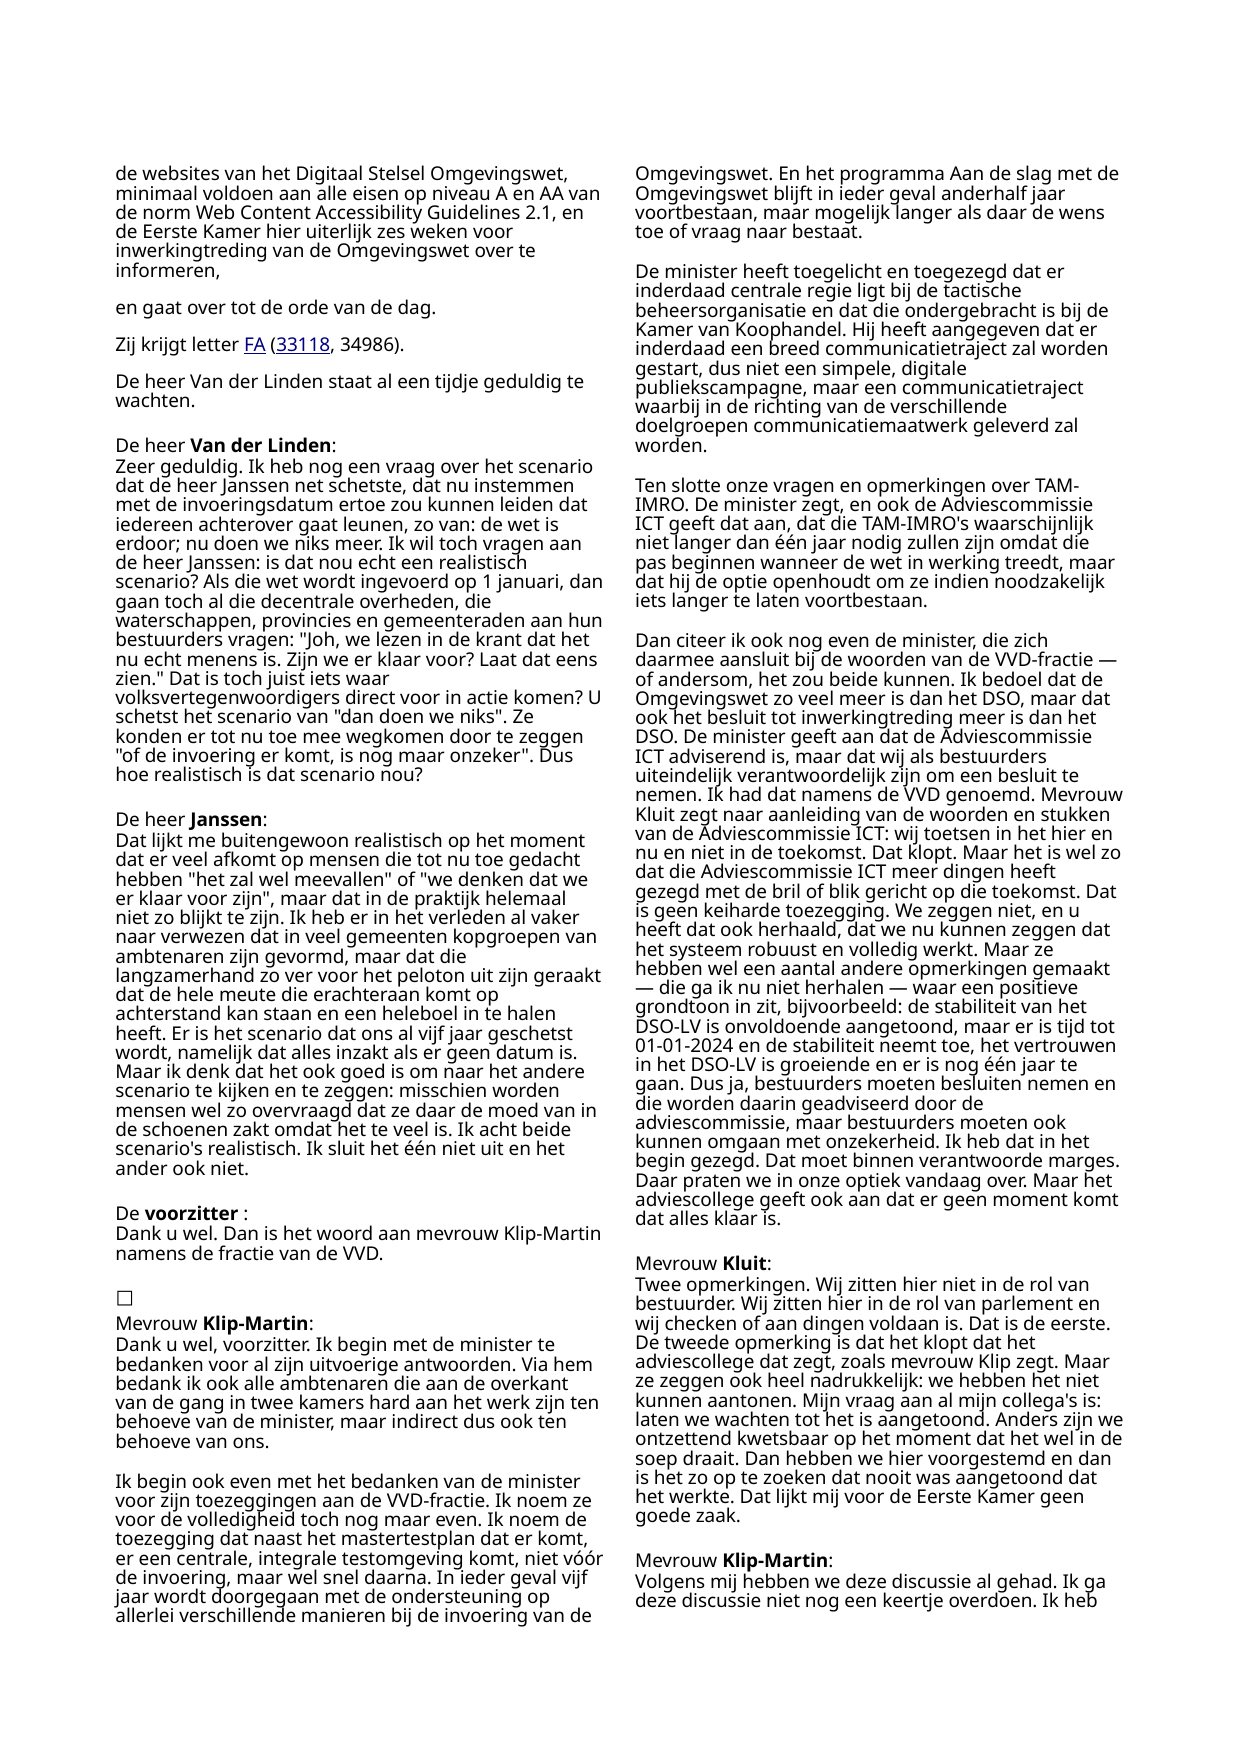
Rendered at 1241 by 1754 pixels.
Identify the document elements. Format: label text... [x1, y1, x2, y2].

text ⬜ [115, 1285, 605, 1311]
text Ik begin ook even met het bedanken van de minister voor zijn toezeggingen aan de VVD-fractie. Ik noem ze voor de volledigheid toch nog maar even. Ik noem de toezegging dat naast het mastertestplan dat er komt, er een centrale, integrale testomgeving komt, niet vóór de invoering, maar wel snel daarna. In ieder geval vijf jaar wordt doorgegaan met de ondersteuning op allerlei verschillende manieren bij de invoering van de [115, 1473, 605, 1627]
text Omgevingswet. En het programma Aan de slag met de Omgevingswet blijft in ieder geval anderhalf jaar voortbestaan, maar mogelijk langer als daar de wens toe of vraag naar bestaat. [635, 165, 1125, 242]
text Dank u wel, voorzitter. Ik begin met de minister te bedanken voor al zijn uitvoerige antwoorden. Via hem bedank ik ook alle ambtenaren die aan de overkant van de gang in twee kamers hard aan het werk zijn ten behoeve van de minister, maar indirect dus ook ten behoeve van ons. [115, 1336, 605, 1452]
text Dat lijkt me buitengewoon realistisch op het moment dat er veel afkomt op mensen die tot nu toe gedacht hebben "het zal wel meevallen" of "we denken dat we er klaar voor zijn", maar dat in de praktijk helemaal niet zo blijkt te zijn. Ik heb er in het verleden al vaker naar verwezen dat in veel gemeenten kopgroepen van ambtenaren zijn gevormd, maar dat die langzamerhand zo ver voor het peloton uit zijn geraakt dat de hele meute die erachteraan komt op achterstand kan staan en een heleboel in te halen heeft. Er is het scenario dat ons al vijf jaar geschetst wordt, namelijk dat alles inzakt als er geen datum is. Maar ik denk dat het ook goed is om naar het andere scenario te kijken en te zeggen: misschien worden mensen wel zo overvraagd dat ze daar de moed van in de schoenen zakt omdat het te veel is. Ik acht beide scenario's realistisch. Ik sluit het één niet uit en het ander ook niet. [115, 832, 605, 1179]
text De heer Janssen: [115, 806, 605, 832]
text Mevrouw Kluit: [635, 1250, 1125, 1276]
text De heer Van der Linden staat al een tijdje geduldig te wachten. [115, 373, 605, 411]
text De heer Van der Linden: [115, 432, 605, 458]
text en gaat over tot de orde van de dag. [115, 299, 605, 318]
text De minister heeft toegelicht en toegezegd dat er inderdaad centrale regie ligt bij de tactische beheersorganisatie en dat die ondergebracht is bij de Kamer van Koophandel. Hij heeft aangegeven dat er inderdaad een breed communicatietraject zal worden gestart, dus niet een simpele, digitale publiekscampagne, maar een communicatietraject waarbij in de richting van de verschillende doelgroepen communicatiemaatwerk geleverd zal worden. [635, 263, 1125, 456]
text Volgens mij hebben we deze discussie al gehad. Ik ga deze discussie niet nog een keertje overdoen. Ik heb [635, 1573, 1125, 1612]
text Dan citeer ik ook nog even de minister, die zich daarmee aansluit bij de woorden van de VVD-fractie — of andersom, het zou beide kunnen. Ik bedoel dat de Omgevingswet zo veel meer is dan het DSO, maar dat ook het besluit tot inwerkingtreding meer is dan het DSO. De minister geeft aan dat de Adviescommissie ICT adviserend is, maar dat wij als bestuurders uiteindelijk verantwoordelijk zijn om een besluit te nemen. Ik had dat namens de VVD genoemd. Mevrouw Kluit zegt naar aanleiding van de woorden en stukken van de Adviescommissie ICT: wij toetsen in het hier en nu en niet in de toekomst. Dat klopt. Maar het is wel zo dat die Adviescommissie ICT meer dingen heeft gezegd met de bril of blik gericht op die toekomst. Dat is geen keiharde toezegging. We zeggen niet, en u heeft dat ook herhaald, dat we nu kunnen zeggen dat het systeem robuust en volledig werkt. Maar ze hebben wel een aantal andere opmerkingen gemaakt — die ga ik nu niet herhalen — waar een positieve grondtoon in zit, bijvoorbeeld: de stabiliteit van het DSO-LV is onvoldoende aangetoond, maar er is tijd tot 01-01-2024 en de stabiliteit neemt toe, het vertrouwen in het DSO-LV is groeiende en er is nog één jaar te gaan. Dus ja, bestuurders moeten besluiten nemen en die worden daarin geadviseerd door de adviescommissie, maar bestuurders moeten ook kunnen omgaan met onzekerheid. Ik heb dat in het begin gezegd. Dat moet binnen verantwoorde marges. Daar praten we in onze optiek vandaag over. Maar het adviescollege geeft ook aan dat er geen moment komt dat alles klaar is. [635, 632, 1125, 1229]
text Ten slotte onze vragen en opmerkingen over TAM-IMRO. De minister zegt, en ook de Adviescommissie ICT geeft dat aan, dat die TAM-IMRO's waarschijnlijk niet langer dan één jaar nodig zullen zijn omdat die pas beginnen wanneer de wet in werking treedt, maar dat hij de optie openhoudt om ze indien noodzakelijk iets langer te laten voortbestaan. [635, 477, 1125, 611]
text de websites van het Digitaal Stelsel Omgevingswet, minimaal voldoen aan alle eisen op niveau A en AA van de norm Web Content Accessibility Guidelines 2.1, en de Eerste Kamer hier uiterlijk zes weken voor inwerkingtreding van de Omgevingswet over te informeren, [115, 165, 605, 281]
text Mevrouw Klip-Martin: [115, 1311, 605, 1336]
text Dank u wel. Dan is het woord aan mevrouw Klip-Martin namens de fractie van de VVD. [115, 1225, 605, 1264]
text Mevrouw Klip-Martin: [635, 1547, 1125, 1573]
text Zij krijgt letter FA (33118, 34986). [115, 336, 605, 355]
text Zeer geduldig. Ik heb nog een vraag over het scenario dat de heer Janssen net schetste, dat nu instemmen met de invoeringsdatum ertoe zou kunnen leiden dat iedereen achterover gaat leunen, zo van: de wet is erdoor; nu doen we niks meer. Ik wil toch vragen aan de heer Janssen: is dat nou echt een realistisch scenario? Als die wet wordt ingevoerd op 1 januari, dan gaan toch al die decentrale overheden, die waterschappen, provincies en gemeenteraden aan hun bestuurders vragen: "Joh, we lezen in de krant dat het nu echt menens is. Zijn we er klaar voor? Laat dat eens zien." Dat is toch juist iets waar volksvertegenwoordigers direct voor in actie komen? U schetst het scenario van "dan doen we niks". Ze konden er tot nu toe mee wegkomen door te zeggen "of de invoering er komt, is nog maar onzeker". Dus hoe realistisch is dat scenario nou? [115, 458, 605, 785]
text De voorzitter : [115, 1200, 605, 1225]
text Twee opmerkingen. Wij zitten hier niet in de rol van bestuurder. Wij zitten hier in de rol van parlement en wij checken of aan dingen voldaan is. Dat is de eerste. De tweede opmerking is dat het klopt dat het adviescollege dat zegt, zoals mevrouw Klip zegt. Maar ze zeggen ook heel nadrukkelijk: we hebben het niet kunnen aantonen. Mijn vraag aan al mijn collega's is: laten we wachten tot het is aangetoond. Anders zijn we ontzettend kwetsbaar op het moment dat het wel in de soep draait. Dan hebben we hier voorgestemd en dan is het zo op te zoeken dat nooit was aangetoond dat het werkte. Dat lijkt mij voor de Eerste Kamer geen goede zaak. [635, 1276, 1125, 1527]
